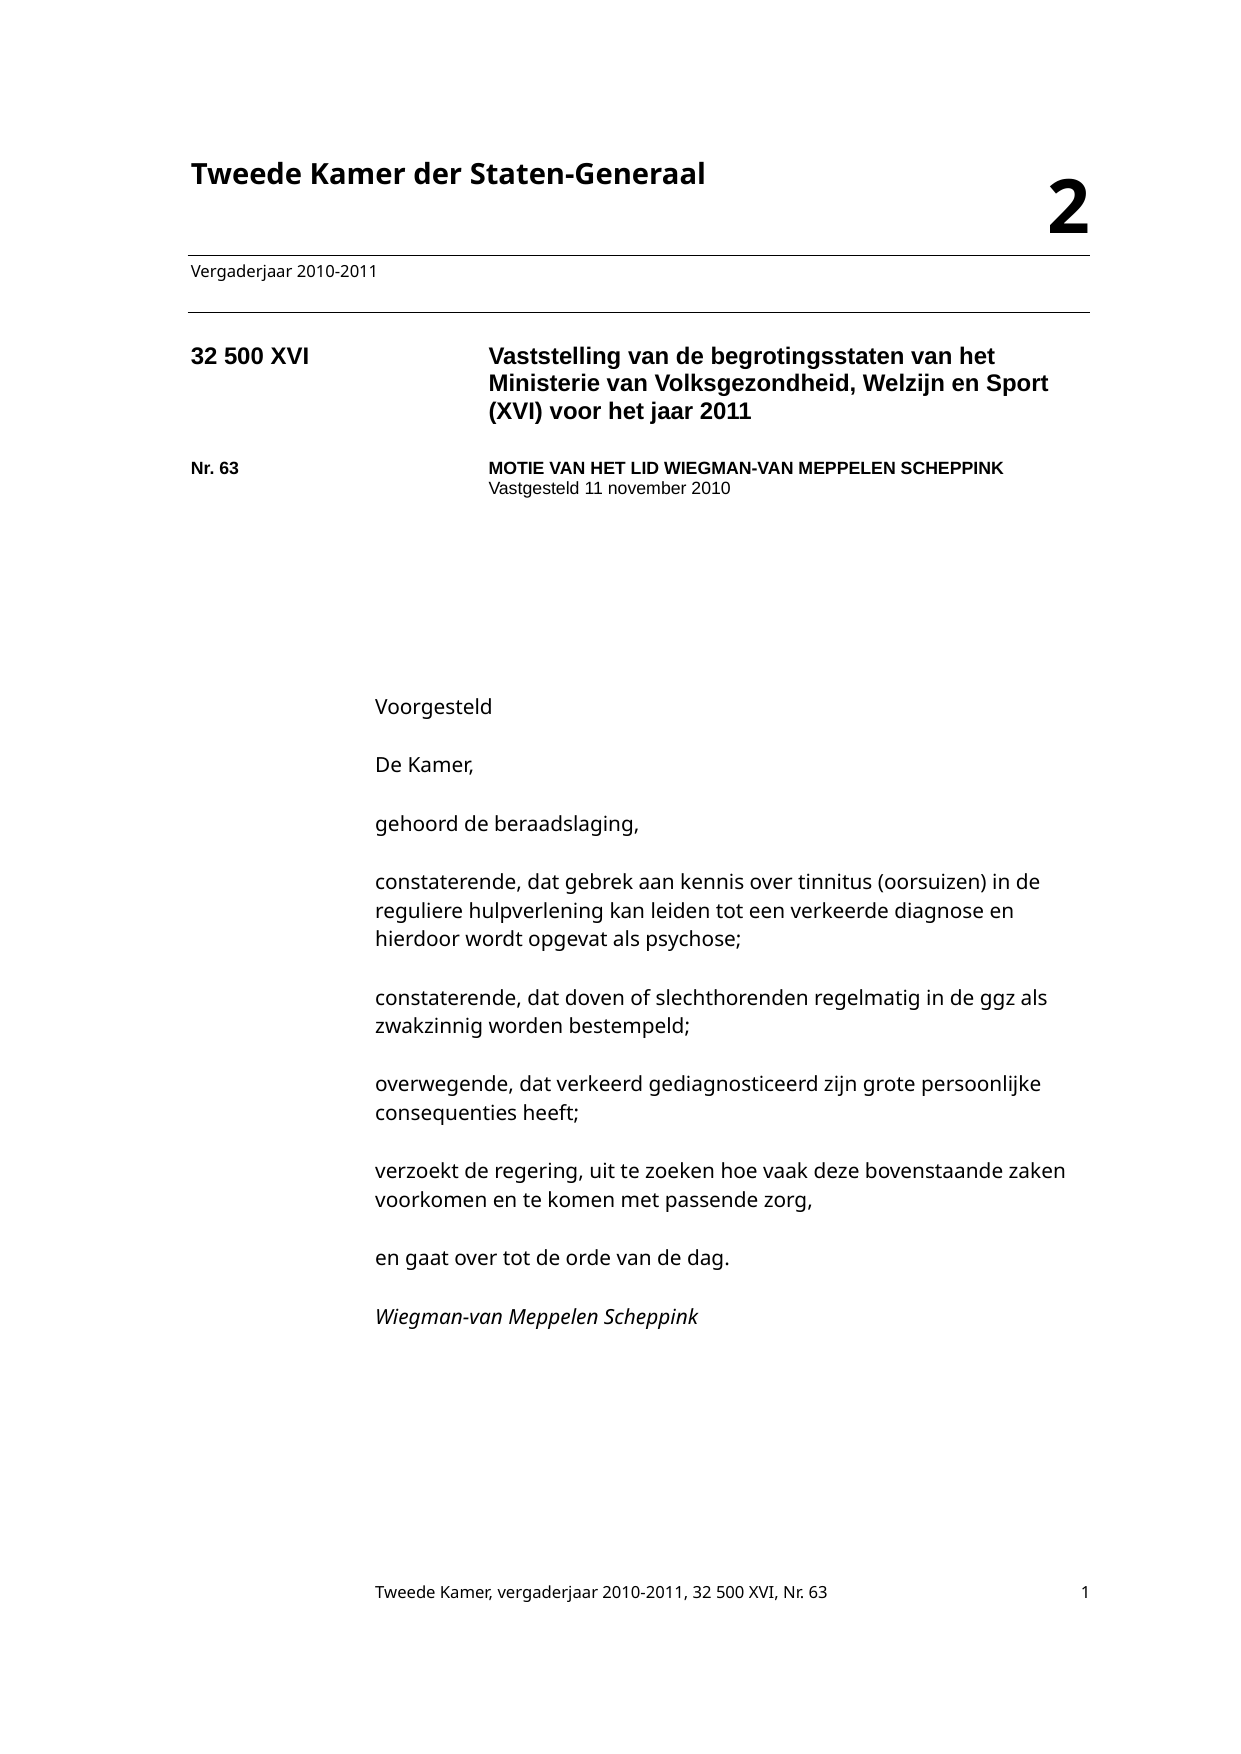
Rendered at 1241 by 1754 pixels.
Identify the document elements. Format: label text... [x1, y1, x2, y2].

table_cell Vaststelling van de begrotingsstaten van het Ministerie van Volksgezondheid, Welzijn en Sport (XVI) voor het jaar 2011 [485, 339, 1090, 454]
table_cell [485, 256, 1090, 312]
table_header 2 [910, 150, 1090, 255]
table_cell Vergaderjaar 2010-2011 [188, 256, 485, 312]
table_header Tweede Kamer der Staten-Generaal [188, 150, 909, 255]
text gehoord de beraadslaging, [375, 809, 1090, 837]
text Wiegman-van Meppelen Scheppink [375, 1302, 1090, 1330]
table_cell Nr. 63 [188, 455, 485, 573]
text en gaat over tot de orde van de dag. [375, 1243, 1090, 1272]
table_cell MOTIE VAN HET LID WIEGMAN-VAN MEPPELEN SCHEPPINK Vastgesteld 11 november 2010 [485, 455, 1090, 573]
text overwegende, dat verkeerd gediagnosticeerd zijn grote persoonlijke consequenties heeft; [375, 1069, 1090, 1126]
text constaterende, dat gebrek aan kennis over tinnitus (oorsuizen) in de reguliere hulpverlening kan leiden tot een verkeerde diagnose en hierdoor wordt opgevat als psychose; [375, 867, 1090, 953]
table_cell 32 500 XVI [188, 339, 485, 454]
text verzoekt de regering, uit te zoeken hoe vaak deze bovenstaande zaken voorkomen en te komen met passende zorg, [375, 1156, 1090, 1213]
table_cell [188, 313, 485, 339]
text De Kamer, [375, 751, 1090, 779]
table_cell [485, 313, 1090, 339]
text Voorgesteld [375, 692, 1090, 721]
text constaterende, dat doven of slechthorenden regelmatig in de ggz als zwakzinnig worden bestempeld; [375, 983, 1090, 1039]
